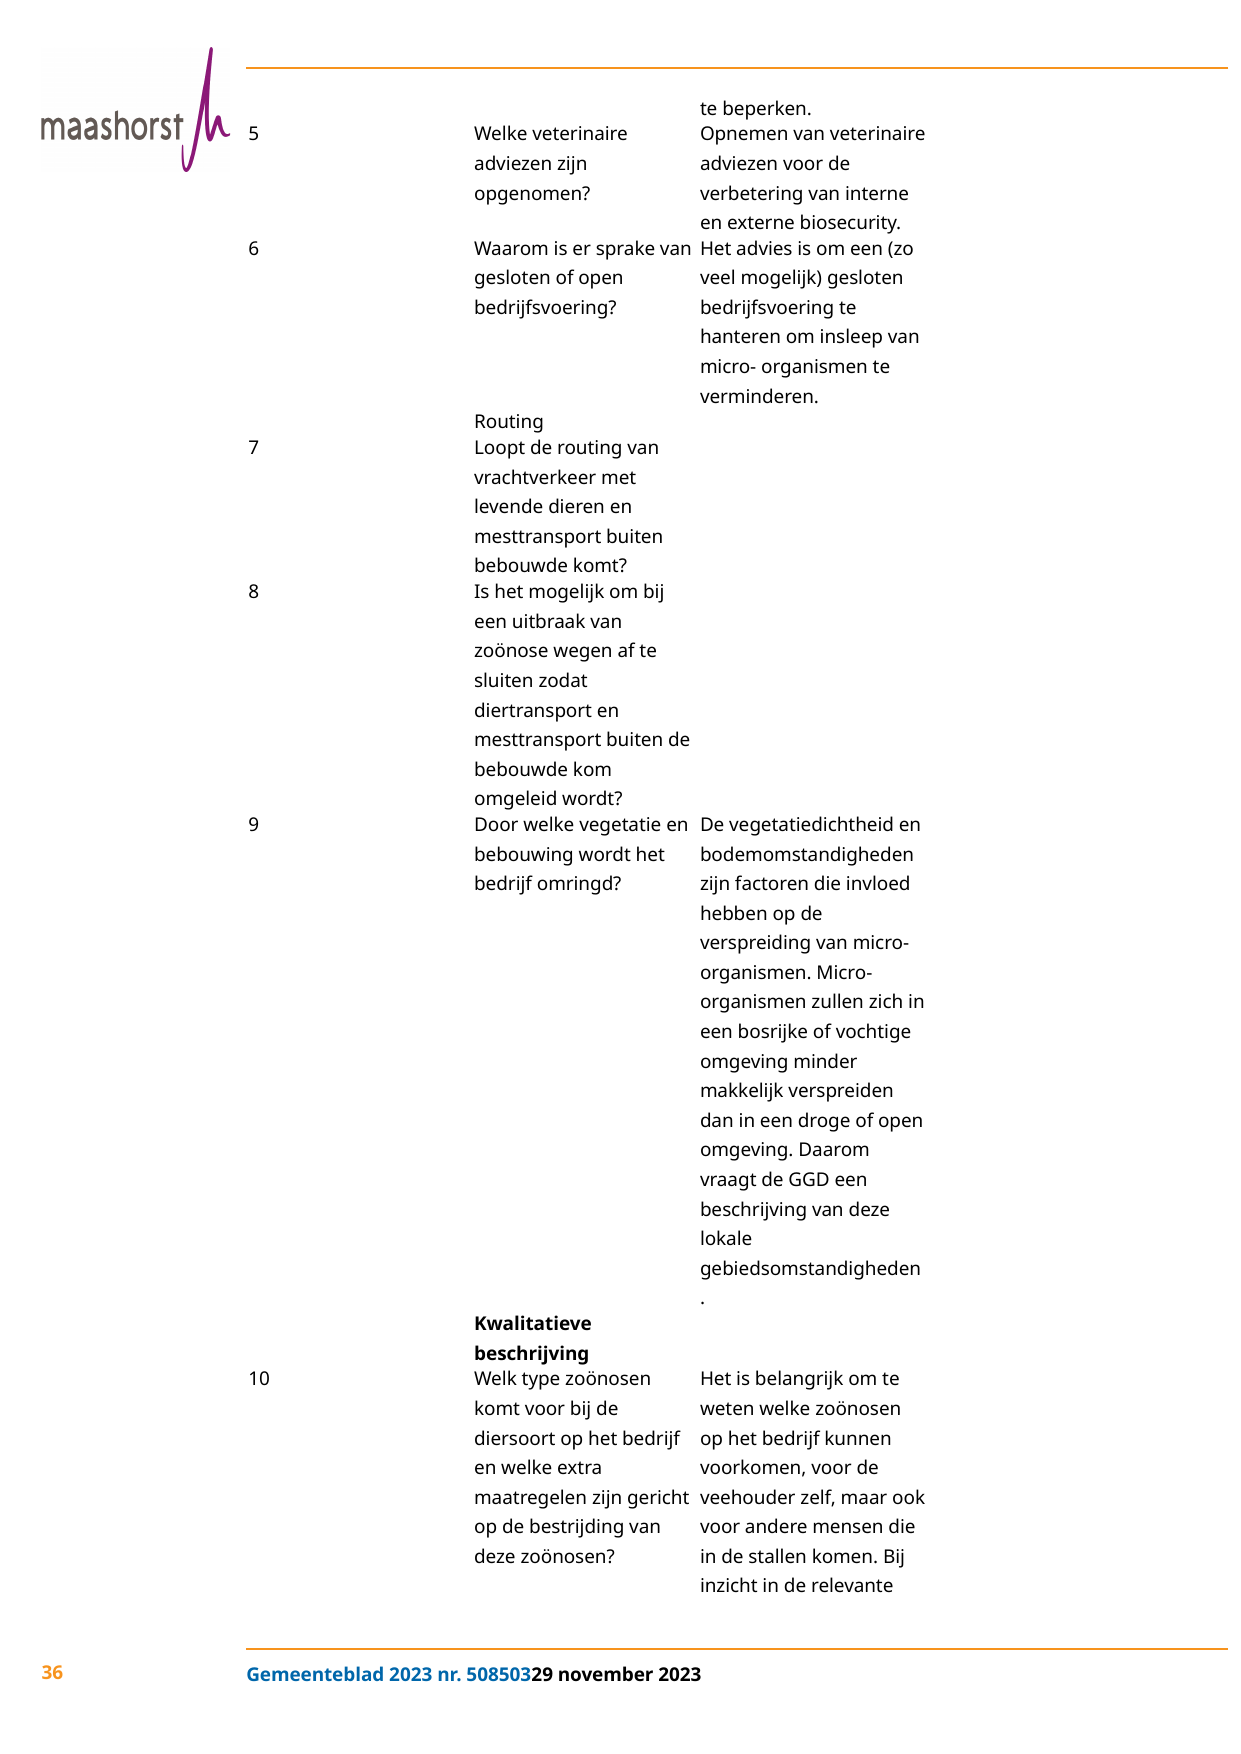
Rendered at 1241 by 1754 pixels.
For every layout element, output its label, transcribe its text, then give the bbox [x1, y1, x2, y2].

table_cell [926, 1310, 1152, 1366]
table_cell 7 [248, 434, 474, 578]
table_cell Het is belangrijk om te weten welke zoönosen op het bedrijf kunnen voorkomen, voor de veehouder zelf, maar ook voor andere mensen die in de stallen komen. Bij inzicht in de relevante [700, 1366, 926, 1598]
table_cell [248, 1310, 474, 1366]
table_cell [248, 409, 474, 434]
table_cell De vegetatiedichtheid en bodemomstandigheden zijn factoren die invloed hebben op de verspreiding van micro-organismen. Micro-organismen zullen zich in een bosrijke of vochtige omgeving minder makkelijk verspreiden dan in een droge of open omgeving. Daarom vraagt de GGD een beschrijving van deze lokale gebiedsomstandigheden. [700, 811, 926, 1310]
table_cell Welke veterinaire adviezen zijn opgenomen? [474, 121, 700, 235]
table_cell 8 [248, 579, 474, 811]
table_cell [926, 579, 1152, 811]
table_cell 9 [248, 811, 474, 1310]
table_cell [700, 409, 926, 434]
table_cell [926, 409, 1152, 434]
table_cell [248, 95, 474, 121]
table_cell 6 [248, 235, 474, 409]
table_cell 5 [248, 121, 474, 235]
table_cell Kwalitatieve beschrijving [474, 1310, 700, 1366]
table_cell Opnemen van veterinaire adviezen voor de verbetering van interne en externe biosecurity. [700, 121, 926, 235]
table_cell [926, 121, 1152, 235]
table_cell [926, 811, 1152, 1310]
table_cell [926, 95, 1152, 121]
table_cell Het advies is om een (zo veel mogelijk) gesloten bedrijfsvoering te hanteren om insleep van micro- organismen te verminderen. [700, 235, 926, 409]
picture [41, 47, 231, 172]
table_cell Waarom is er sprake van gesloten of open bedrijfsvoering? [474, 235, 700, 409]
table_cell [474, 95, 700, 121]
table_cell Welk type zoönosen komt voor bij de diersoort op het bedrijf en welke extra maatregelen zijn gericht op de bestrijding van deze zoönosen? [474, 1366, 700, 1598]
table_cell [926, 1366, 1152, 1598]
table_cell 10 [248, 1366, 474, 1598]
table_cell Is het mogelijk om bij een uitbraak van zoönose wegen af te sluiten zodat diertransport en mesttransport buiten de bebouwde kom omgeleid wordt? [474, 579, 700, 811]
table_cell [700, 1310, 926, 1366]
table_cell [700, 579, 926, 811]
table_cell [700, 434, 926, 578]
table_cell Loopt de routing van vrachtverkeer met levende dieren en mesttransport buiten bebouwde komt? [474, 434, 700, 578]
table_cell Door welke vegetatie en bebouwing wordt het bedrijf omringd? [474, 811, 700, 1310]
table_cell [926, 235, 1152, 409]
table_cell te beperken. [700, 95, 926, 121]
table_cell Routing [474, 409, 700, 434]
table_cell [926, 434, 1152, 578]
